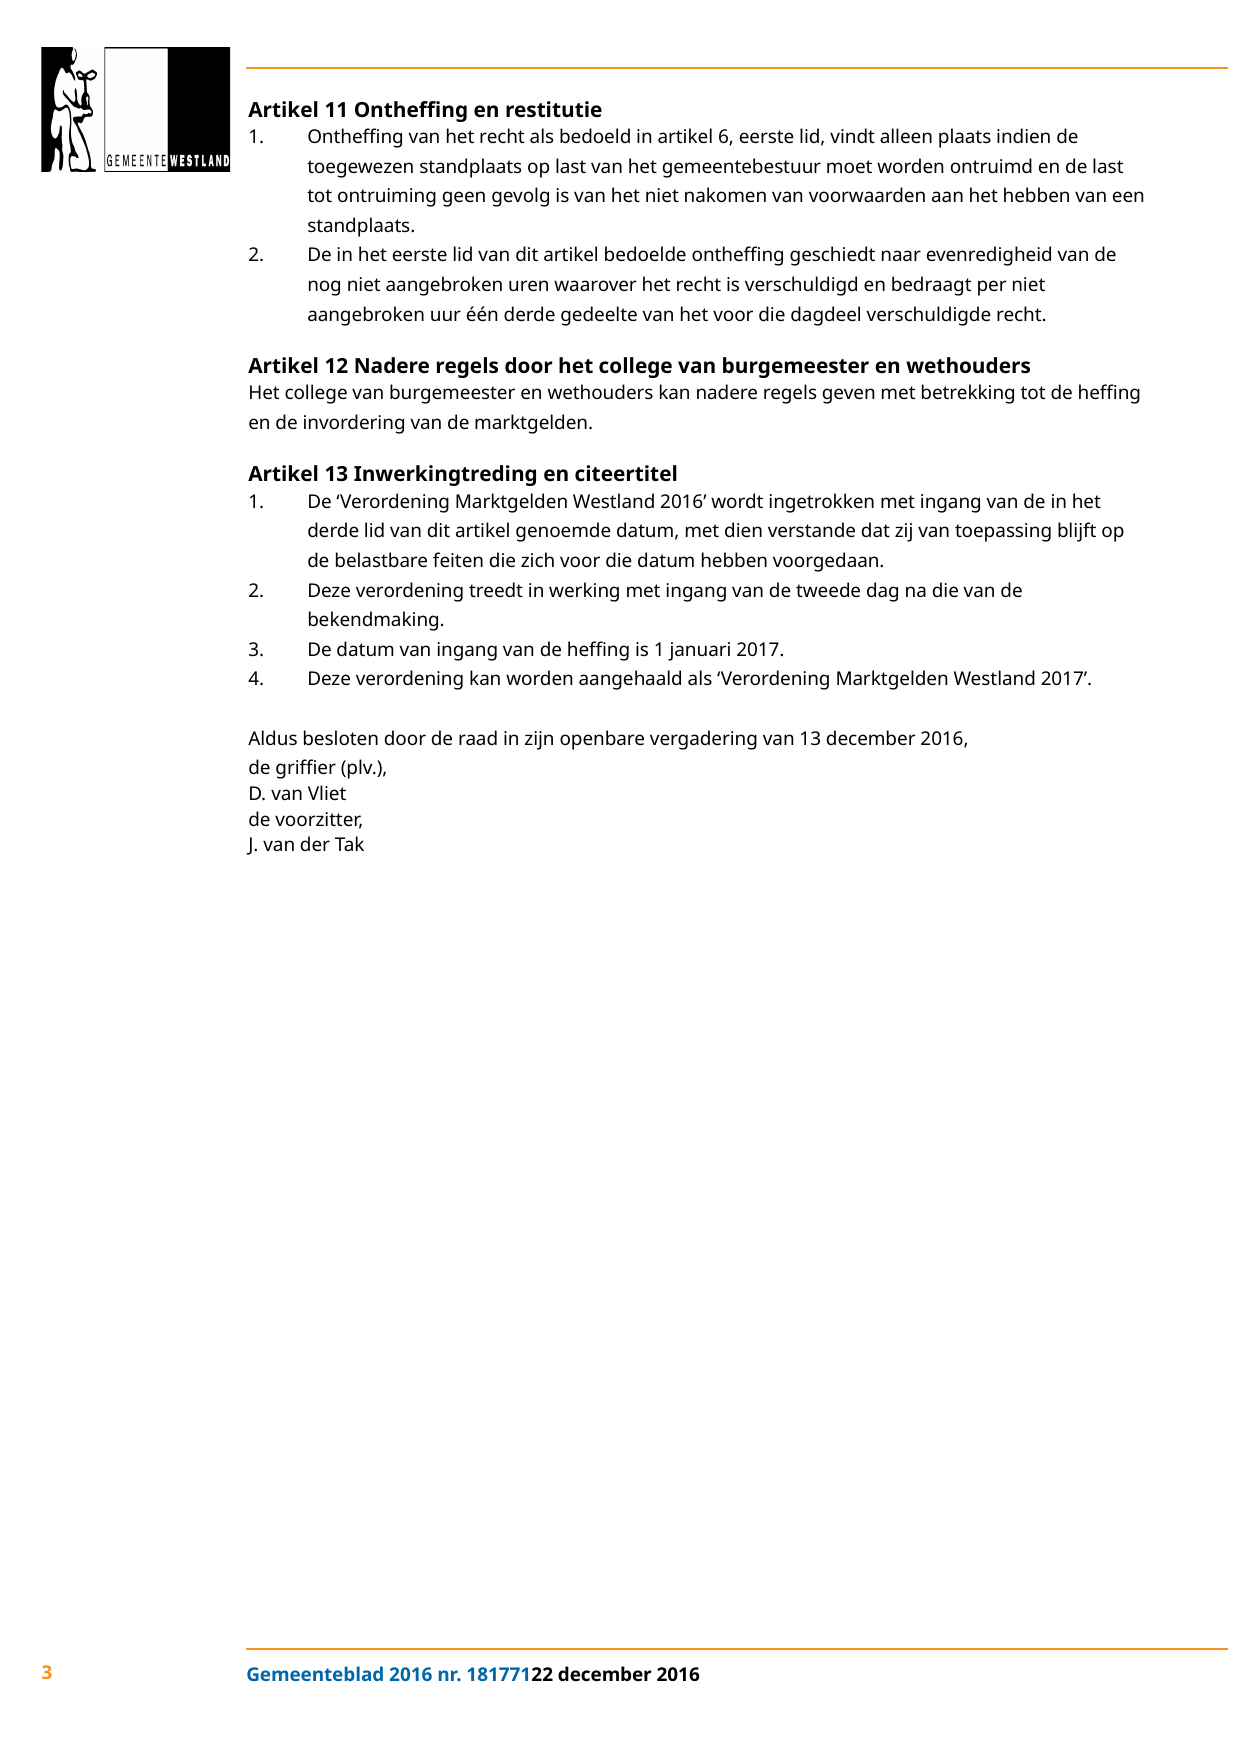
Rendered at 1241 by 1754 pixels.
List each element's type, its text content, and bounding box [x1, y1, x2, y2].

list De datum van ingang van de heffing is 1 januari 2017. [248, 636, 1152, 662]
text Artikel 13 Inwerkingtreding en citeertitel [248, 459, 1152, 488]
list Deze verordening kan worden aangehaald als ‘Verordening Marktgelden Westland 2017’. [248, 666, 1152, 691]
list Deze verordening treedt in werking met ingang van de tweede dag na die van de bekendmaking. [248, 577, 1152, 632]
text Artikel 12 Nadere regels door het college van burgemeester en wethouders [248, 351, 1152, 379]
list De in het eerste lid van dit artikel bedoelde ontheffing geschiedt naar evenredigheid van de nog niet aangebroken uren waarover het recht is verschuldigd en bedraagt per niet aangebroken uur één derde gedeelte van het voor die dagdeel verschuldigde recht. [248, 242, 1152, 326]
text de voorzitter, [248, 806, 1152, 831]
text Artikel 11 Ontheffing en restitutie [248, 95, 1152, 123]
picture [41, 47, 231, 172]
list De ‘Verordening Marktgelden Westland 2016’ wordt ingetrokken met ingang van de in het derde lid van dit artikel genoemde datum, met dien verstande dat zij van toepassing blijft op de belastbare feiten die zich voor die datum hebben voorgedaan. [248, 488, 1152, 573]
text D. van Vliet [248, 780, 1152, 806]
text de griffier (plv.), [248, 754, 1152, 780]
text Aldus besloten door de raad in zijn openbare vergadering van 13 december 2016, [248, 725, 1152, 750]
text J. van der Tak [248, 831, 1152, 857]
list Ontheffing van het recht als bedoeld in artikel 6, eerste lid, vindt alleen plaats indien de toegewezen standplaats op last van het gemeentebestuur moet worden ontruimd en de last tot ontruiming geen gevolg is van het niet nakomen van voorwaarden aan het hebben van een standplaats. [248, 123, 1152, 238]
text Het college van burgemeester en wethouders kan nadere regels geven met betrekking tot de heffing en de invordering van de marktgelden. [248, 379, 1152, 435]
